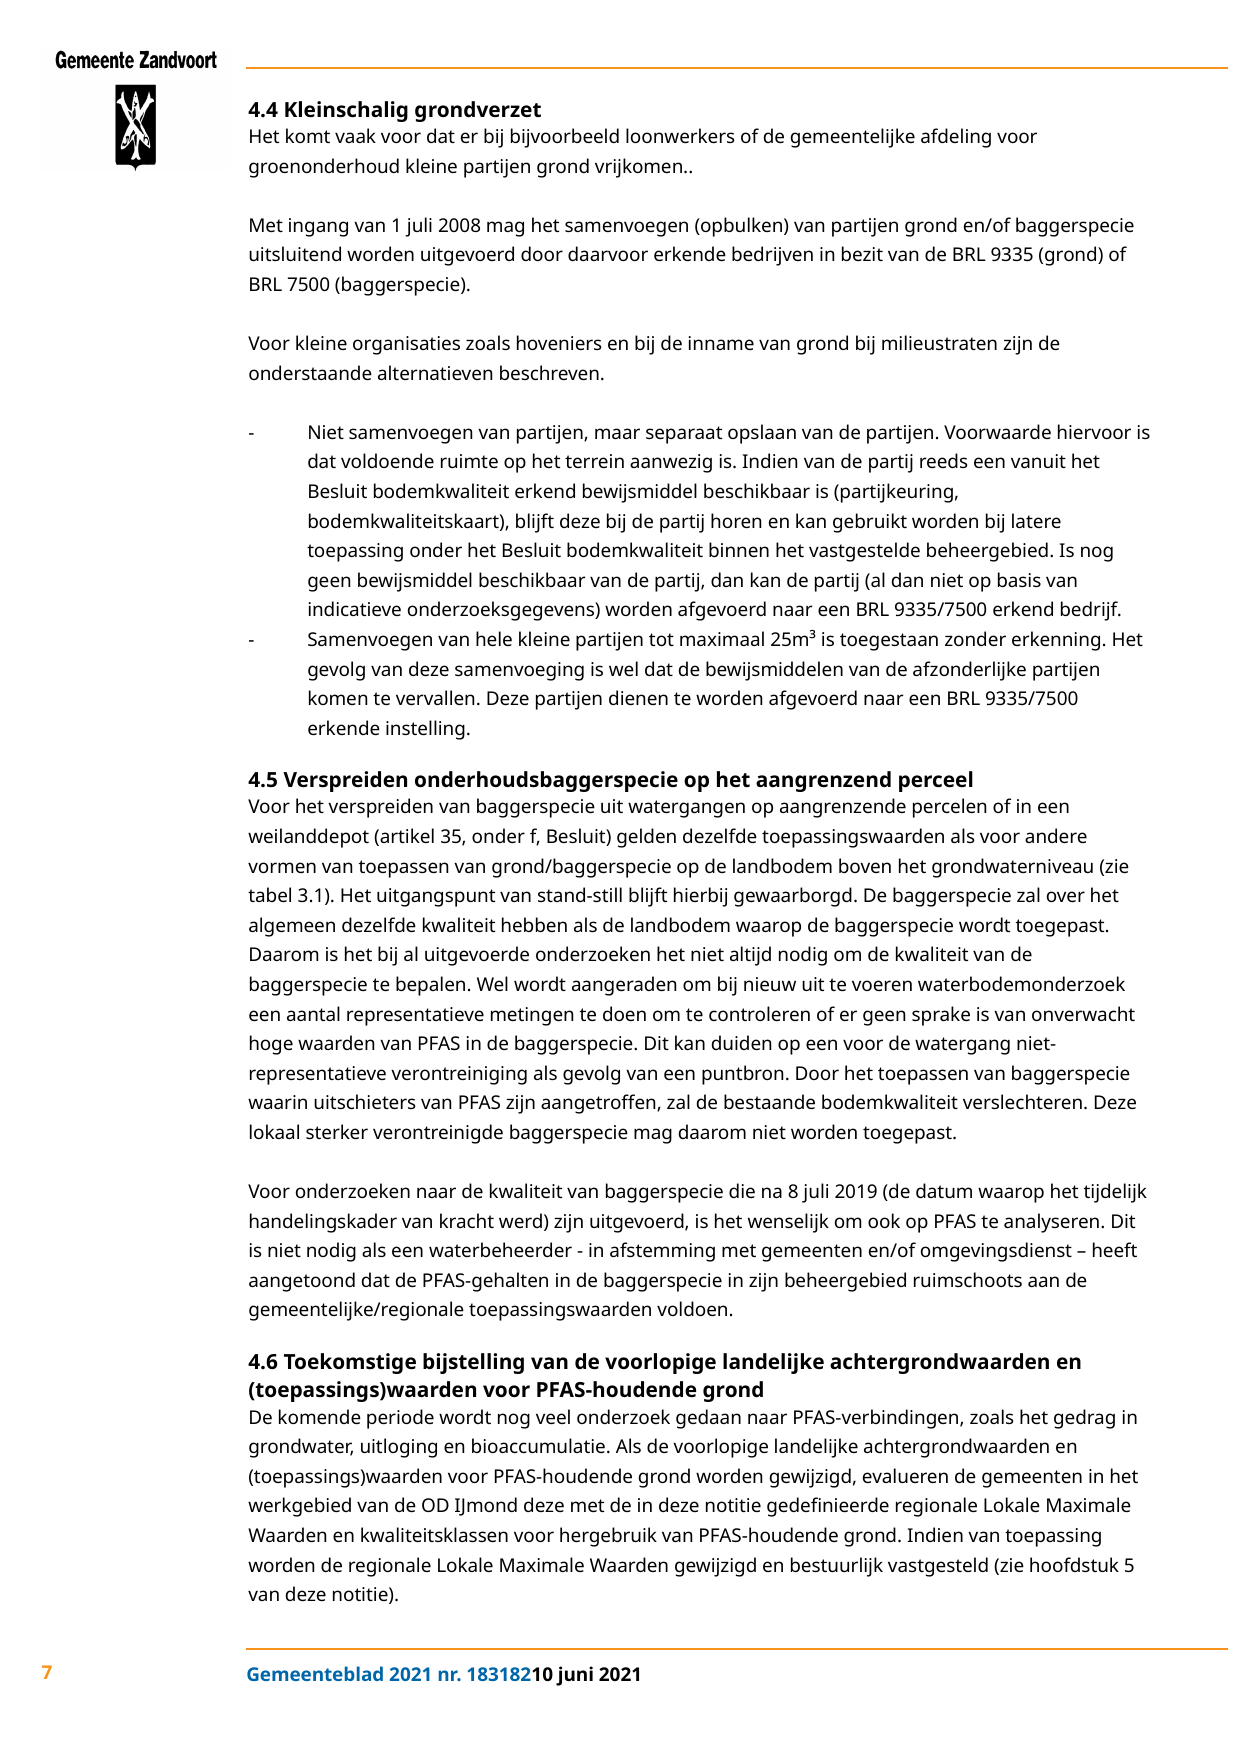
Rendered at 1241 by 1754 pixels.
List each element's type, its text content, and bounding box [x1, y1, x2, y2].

text 4.5 Verspreiden onderhoudsbaggerspecie op het aangrenzend perceel [248, 765, 1152, 794]
list Niet samenvoegen van partijen, maar separaat opslaan van de partijen. Voorwaarde hiervoor is dat voldoende ruimte op het terrein aanwezig is. Indien van de partij reeds een vanuit het Besluit bodemkwaliteit erkend bewijsmiddel beschikbaar is (partijkeuring, bodemkwaliteitskaart), blijft deze bij de partij horen en kan gebruikt worden bij latere toepassing onder het Besluit bodemkwaliteit binnen het vastgestelde beheergebied. Is nog geen bewijsmiddel beschikbaar van de partij, dan kan de partij (al dan niet op basis van indicatieve onderzoeksgegevens) worden afgevoerd naar een BRL 9335/7500 erkend bedrijf. [248, 419, 1152, 622]
text 4.4 Kleinschalig grondverzet [248, 95, 1152, 123]
text Voor het verspreiden van baggerspecie uit watergangen op aangrenzende percelen of in een weilanddepot (artikel 35, onder f, Besluit) gelden dezelfde toepassingswaarden als voor andere vormen van toepassen van grond/baggerspecie op de landbodem boven het grondwaterniveau (zie tabel 3.1). Het uitgangspunt van stand-still blijft hierbij gewaarborgd. De baggerspecie zal over het algemeen dezelfde kwaliteit hebben als de landbodem waarop de baggerspecie wordt toegepast. Daarom is het bij al uitgevoerde onderzoeken het niet altijd nodig om de kwaliteit van de baggerspecie te bepalen. Wel wordt aangeraden om bij nieuw uit te voeren waterbodemonderzoek een aantal representatieve metingen te doen om te controleren of er geen sprake is van onverwacht hoge waarden van PFAS in de baggerspecie. Dit kan duiden op een voor de watergang niet-representatieve verontreiniging als gevolg van een puntbron. Door het toepassen van baggerspecie waarin uitschieters van PFAS zijn aangetroffen, zal de bestaande bodemkwaliteit verslechteren. Deze lokaal sterker verontreinigde baggerspecie mag daarom niet worden toegepast. [248, 794, 1152, 1145]
text Met ingang van 1 juli 2008 mag het samenvoegen (opbulken) van partijen grond en/of baggerspecie uitsluitend worden uitgevoerd door daarvoor erkende bedrijven in bezit van de BRL 9335 (grond) of BRL 7500 (baggerspecie). [248, 212, 1152, 297]
list Samenvoegen van hele kleine partijen tot maximaal 25m³ is toegestaan zonder erkenning. Het gevolg van deze samenvoeging is wel dat de bewijsmiddelen van de afzonderlijke partijen komen te vervallen. Deze partijen dienen te worden afgevoerd naar een BRL 9335/7500 erkende instelling. [248, 626, 1152, 741]
text De komende periode wordt nog veel onderzoek gedaan naar PFAS-verbindingen, zoals het gedrag in grondwater, uitloging en bioaccumulatie. Als de voorlopige landelijke achtergrondwaarden en (toepassings)waarden voor PFAS-houdende grond worden gewijzigd, evalueren de gemeenten in het werkgebied van de OD IJmond deze met de in deze notitie gedefinieerde regionale Lokale Maximale Waarden en kwaliteitsklassen voor hergebruik van PFAS-houdende grond. Indien van toepassing worden de regionale Lokale Maximale Waarden gewijzigd en bestuurlijk vastgesteld (zie hoofdstuk 5 van deze notitie). [248, 1404, 1152, 1607]
text 4.6 Toekomstige bijstelling van de voorlopige landelijke achtergrondwaarden en (toepassings)waarden voor PFAS-houdende grond [248, 1347, 1152, 1404]
picture [41, 47, 231, 172]
text Voor onderzoeken naar de kwaliteit van baggerspecie die na 8 juli 2019 (de datum waarop het tijdelijk handelingskader van kracht werd) zijn uitgevoerd, is het wenselijk om ook op PFAS te analyseren. Dit is niet nodig als een waterbeheerder - in afstemming met gemeenten en/of omgevingsdienst – heeft aangetoond dat de PFAS-gehalten in de baggerspecie in zijn beheergebied ruimschoots aan de gemeentelijke/regionale toepassingswaarden voldoen. [248, 1178, 1152, 1322]
text Het komt vaak voor dat er bij bijvoorbeeld loonwerkers of de gemeentelijke afdeling voor groenonderhoud kleine partijen grond vrijkomen.. [248, 123, 1152, 178]
text Voor kleine organisaties zoals hoveniers en bij de inname van grond bij milieustraten zijn de onderstaande alternatieven beschreven. [248, 330, 1152, 386]
